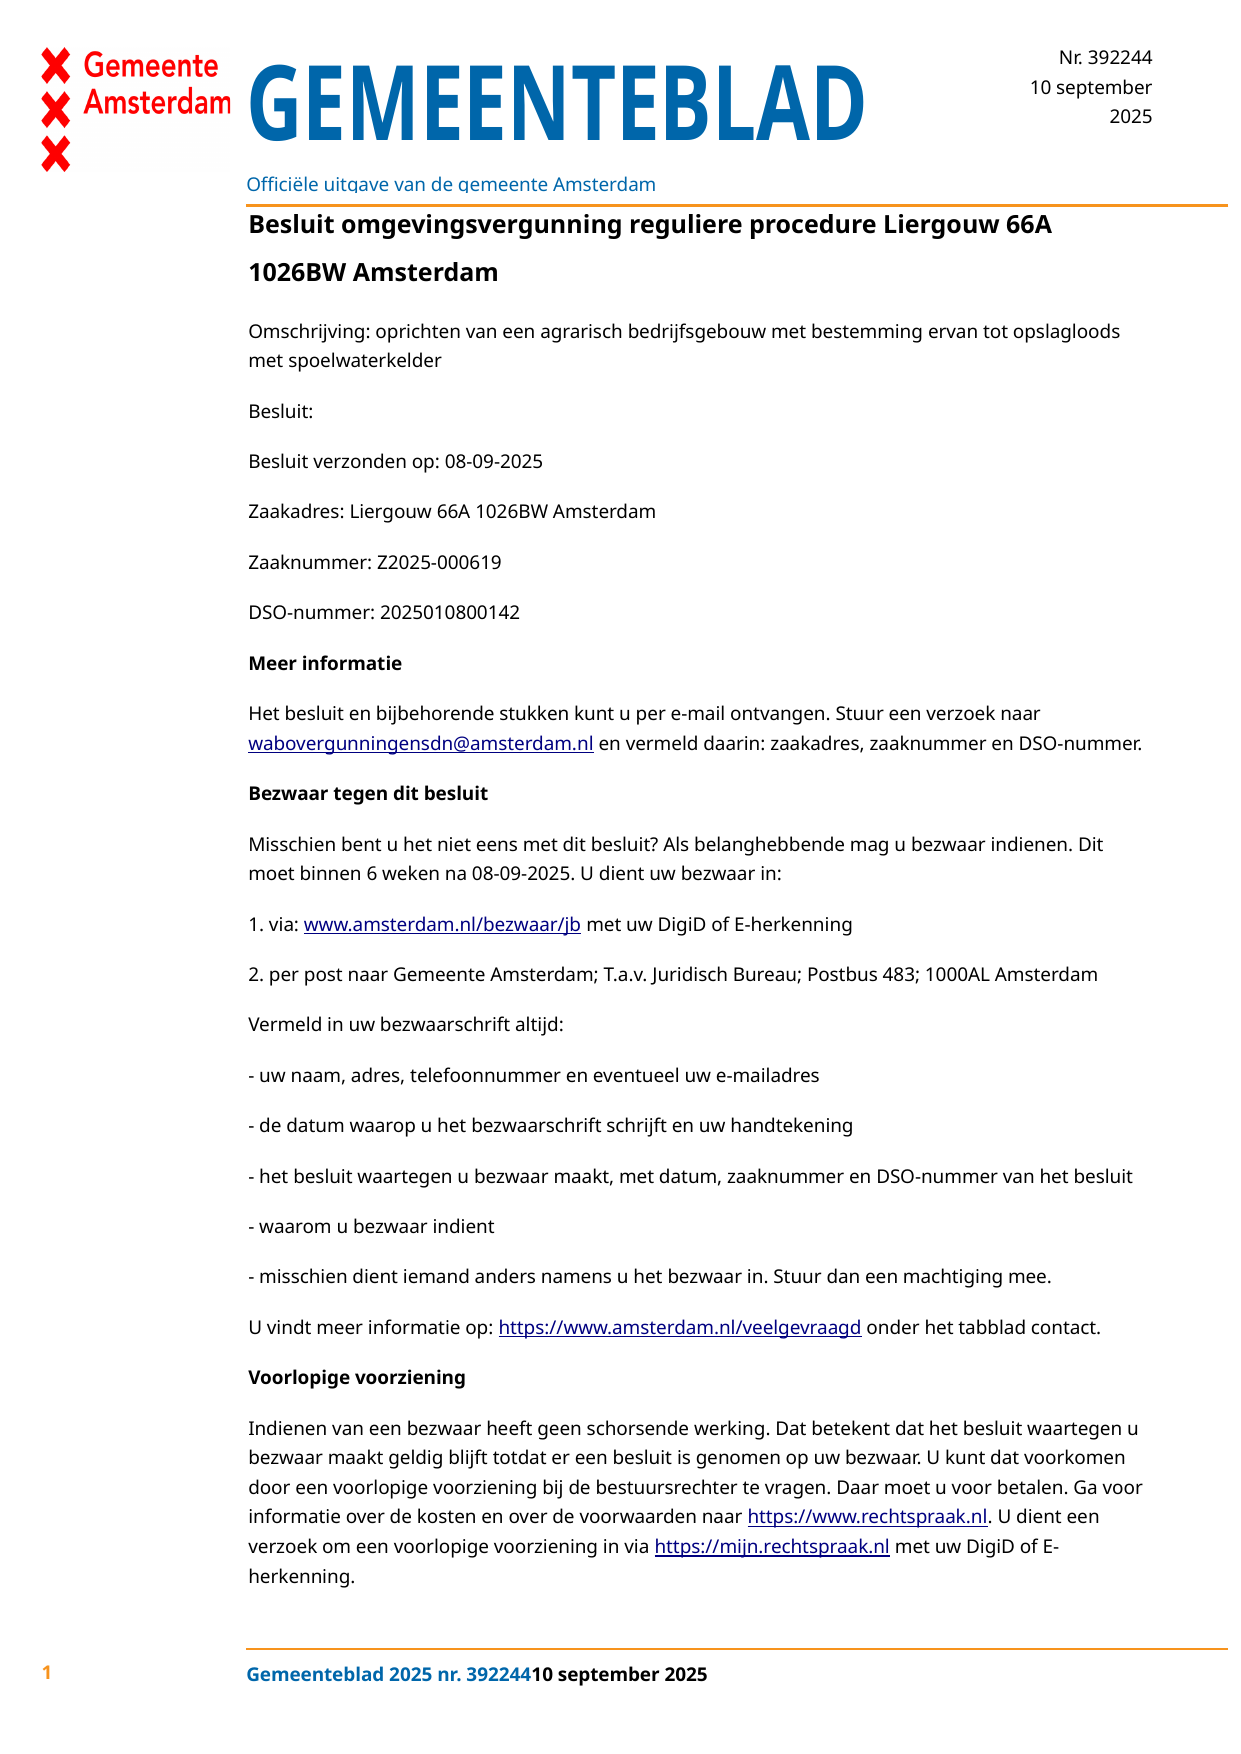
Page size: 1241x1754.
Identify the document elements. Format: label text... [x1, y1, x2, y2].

text Misschien bent u het niet eens met dit besluit? Als belanghebbende mag u bezwaar indienen. Dit moet binnen 6 weken na 08-09-2025. U dient uw bezwaar in: [248, 831, 1152, 886]
text 1. via: www.amsterdam.nl/bezwaar/jb met uw DigiD of E-herkenning [248, 911, 1152, 937]
text - misschien dient iemand anders namens u het bezwaar in. Stuur dan een machtiging mee. [248, 1264, 1152, 1289]
text DSO-nummer: 2025010800142 [248, 599, 1152, 625]
text - waarom u bezwaar indient [248, 1213, 1152, 1239]
text - het besluit waartegen u bezwaar maakt, met datum, zaaknummer en DSO-nummer van het besluit [248, 1163, 1152, 1189]
text Vermeld in uw bezwaarschrift altijd: [248, 1012, 1152, 1037]
picture [41, 47, 231, 172]
text - de datum waarop u het bezwaarschrift schrijft en uw handtekening [248, 1112, 1152, 1138]
text Besluit verzonden op: 08-09-2025 [248, 448, 1152, 474]
text Besluit omgevingsvergunning reguliere procedure Liergouw 66A 1026BW Amsterdam [248, 207, 1152, 288]
text Meer informatie [248, 650, 1152, 676]
text Indienen van een bezwaar heeft geen schorsende werking. Dat betekent dat het besluit waartegen u bezwaar maakt geldig blijft totdat er een besluit is genomen op uw bezwaar. U kunt dat voorkomen door een voorlopige voorziening bij de bestuursrechter te vragen. Daar moet u voor betalen. Ga voor informatie over de kosten en over de voorwaarden naar https://www.rechtspraak.nl. U dient een verzoek om een voorlopige voorziening in via https://mijn.rechtspraak.nl met uw DigiD of E-herkenning. [248, 1415, 1152, 1589]
text U vindt meer informatie op: https://www.amsterdam.nl/veelgevraagd onder het tabblad contact. [248, 1314, 1152, 1340]
text - uw naam, adres, telefoonnummer en eventueel uw e-mailadres [248, 1062, 1152, 1088]
text 2. per post naar Gemeente Amsterdam; T.a.v. Juridisch Bureau; Postbus 483; 1000AL Amsterdam [248, 961, 1152, 987]
text Het besluit en bijbehorende stukken kunt u per e-mail ontvangen. Stuur een verzoek naar wabovergunningensdn@amsterdam.nl en vermeld daarin: zaakadres, zaaknummer en DSO-nummer. [248, 700, 1152, 756]
text Bezwaar tegen dit besluit [248, 780, 1152, 806]
text Zaakadres: Liergouw 66A 1026BW Amsterdam [248, 499, 1152, 524]
text Zaaknummer: Z2025-000619 [248, 549, 1152, 575]
text Besluit: [248, 398, 1152, 424]
text Voorlopige voorziening [248, 1364, 1152, 1390]
text Omschrijving: oprichten van een agrarisch bedrijfsgebouw met bestemming ervan tot opslagloods met spoelwaterkelder [248, 318, 1152, 373]
